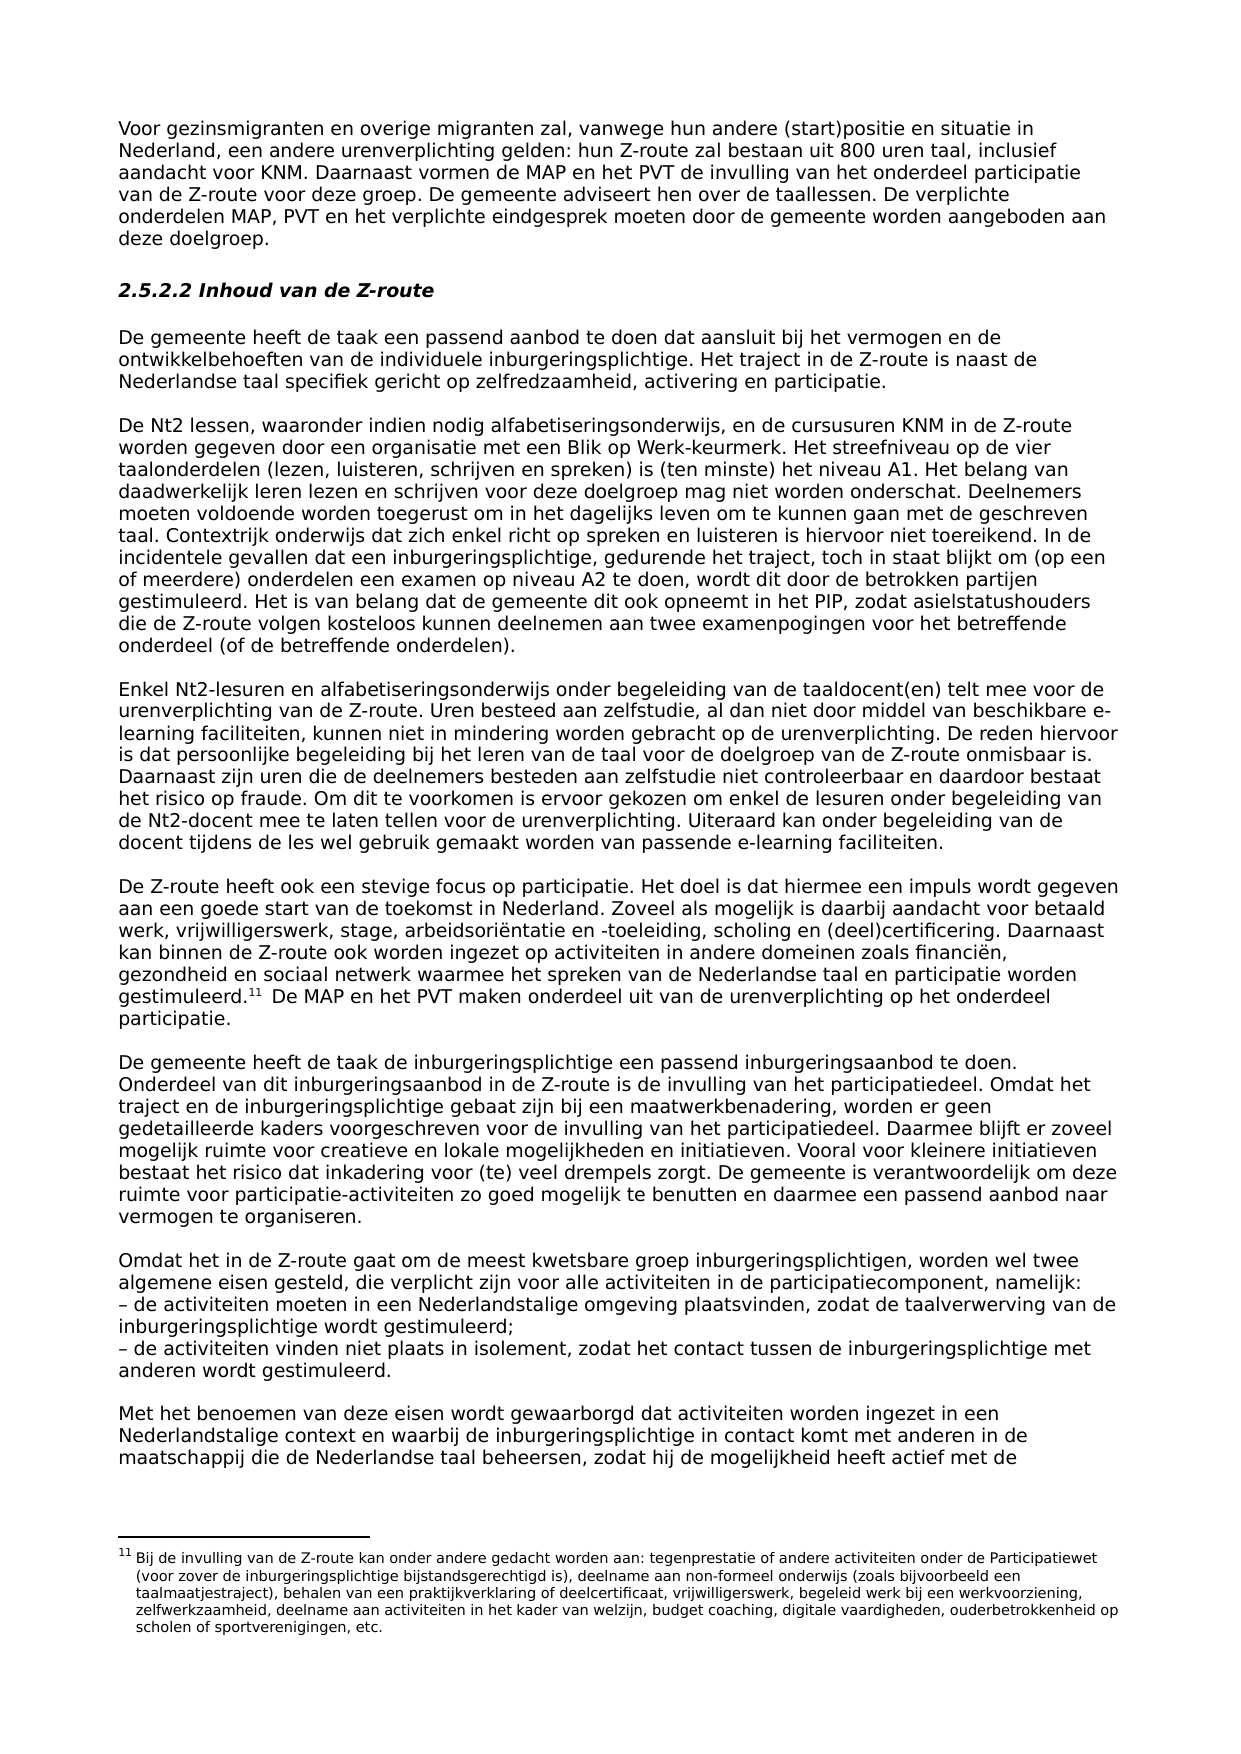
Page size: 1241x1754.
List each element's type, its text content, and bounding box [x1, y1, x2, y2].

text Omdat het in de Z-route gaat om de meest kwetsbare groep inburgeringsplichtigen, worden wel twee algemene eisen gesteld, die verplicht zijn voor alle activiteiten in de participatiecomponent, namelijk: [118, 1249, 1122, 1293]
text Bij de invulling van de Z-route kan onder andere gedacht worden aan: tegenprestatie of andere activiteiten onder de Participatiewet (voor zover de inburgeringsplichtige bijstandsgerechtigd is), deelname aan non-formeel onderwijs (zoals bijvoorbeeld een taalmaatjestraject), behalen van een praktijkverklaring of deelcertificaat, vrijwilligerswerk, begeleid werk bij een werkvoorziening, zelfwerkzaamheid, deelname aan activiteiten in het kader van welzijn, budget coaching, digitale vaardigheden, ouderbetrokkenheid op scholen of sportverenigingen, etc. [118, 1546, 1122, 1636]
text Voor gezinsmigranten en overige migranten zal, vanwege hun andere (start)positie en situatie in Nederland, een andere urenverplichting gelden: hun Z-route zal bestaan uit 800 uren taal, inclusief aandacht voor KNM. Daarnaast vormen de MAP en het PVT de invulling van het onderdeel participatie van de Z-route voor deze groep. De gemeente adviseert hen over de taallessen. De verplichte onderdelen MAP, PVT en het verplichte eindgesprek moeten door de gemeente worden aangeboden aan deze doelgroep. [118, 118, 1122, 250]
text Enkel Nt2-lesuren en alfabetiseringsonderwijs onder begeleiding van de taaldocent(en) telt mee voor de urenverplichting van de Z-route. Uren besteed aan zelfstudie, al dan niet door middel van beschikbare e-learning faciliteiten, kunnen niet in mindering worden gebracht op de urenverplichting. De reden hiervoor is dat persoonlijke begeleiding bij het leren van de taal voor de doelgroep van de Z-route onmisbaar is. Daarnaast zijn uren die de deelnemers besteden aan zelfstudie niet controleerbaar en daardoor bestaat het risico op fraude. Om dit te voorkomen is ervoor gekozen om enkel de lesuren onder begeleiding van de Nt2-docent mee te laten tellen voor de urenverplichting. Uiteraard kan onder begeleiding van de docent tijdens de les wel gebruik gemaakt worden van passende e-learning faciliteiten. [118, 678, 1122, 854]
text Met het benoemen van deze eisen wordt gewaarborgd dat activiteiten worden ingezet in een Nederlandstalige context en waarbij de inburgeringsplichtige in contact komt met anderen in de maatschappij die de Nederlandse taal beheersen, zodat hij de mogelijkheid heeft actief met de [118, 1403, 1122, 1469]
text – de activiteiten vinden niet plaats in isolement, zodat het contact tussen de inburgeringsplichtige met anderen wordt gestimuleerd. [118, 1337, 1122, 1381]
text – de activiteiten moeten in een Nederlandstalige omgeving plaatsvinden, zodat de taalverwerving van de inburgeringsplichtige wordt gestimuleerd; [118, 1293, 1122, 1337]
text De Nt2 lessen, waaronder indien nodig alfabetiseringsonderwijs, en de cursusuren KNM in de Z-route worden gegeven door een organisatie met een Blik op Werk-keurmerk. Het streefniveau op de vier taalonderdelen (lezen, luisteren, schrijven en spreken) is (ten minste) het niveau A1. Het belang van daadwerkelijk leren lezen en schrijven voor deze doelgroep mag niet worden onderschat. Deelnemers moeten voldoende worden toegerust om in het dagelijks leven om te kunnen gaan met de geschreven taal. Contextrijk onderwijs dat zich enkel richt op spreken en luisteren is hiervoor niet toereikend. In de incidentele gevallen dat een inburgeringsplichtige, gedurende het traject, toch in staat blijkt om (op een of meerdere) onderdelen een examen op niveau A2 te doen, wordt dit door de betrokken partijen gestimuleerd. Het is van belang dat de gemeente dit ook opneemt in het PIP, zodat asielstatushouders die de Z-route volgen kosteloos kunnen deelnemen aan twee examenpogingen voor het betreffende onderdeel (of de betreffende onderdelen). [118, 415, 1122, 657]
subtitle 2.5.2.2 Inhoud van de Z-route [118, 280, 1122, 302]
text De gemeente heeft de taak een passend aanbod te doen dat aansluit bij het vermogen en de ontwikkelbehoeften van de individuele inburgeringsplichtige. Het traject in de Z-route is naast de Nederlandse taal specifiek gericht op zelfredzaamheid, activering en participatie. [118, 327, 1122, 393]
text De Z-route heeft ook een stevige focus op participatie. Het doel is dat hiermee een impuls wordt gegeven aan een goede start van de toekomst in Nederland. Zoveel als mogelijk is daarbij aandacht voor betaald werk, vrijwilligerswerk, stage, arbeidsoriëntatie en -toeleiding, scholing en (deel)certificering. Daarnaast kan binnen de Z-route ook worden ingezet op activiteiten in andere domeinen zoals financiën, gezondheid en sociaal netwerk waarmee het spreken van de Nederlandse taal en participatie worden gestimuleerd. De MAP en het PVT maken onderdeel uit van de urenverplichting op het onderdeel participatie. [118, 876, 1122, 1030]
text De gemeente heeft de taak de inburgeringsplichtige een passend inburgeringsaanbod te doen. Onderdeel van dit inburgeringsaanbod in de Z-route is de invulling van het participatiedeel. Omdat het traject en de inburgeringsplichtige gebaat zijn bij een maatwerkbenadering, worden er geen gedetailleerde kaders voorgeschreven voor de invulling van het participatiedeel. Daarmee blijft er zoveel mogelijk ruimte voor creatieve en lokale mogelijkheden en initiatieven. Vooral voor kleinere initiatieven bestaat het risico dat inkadering voor (te) veel drempels zorgt. De gemeente is verantwoordelijk om deze ruimte voor participatie-activiteiten zo goed mogelijk te benutten en daarmee een passend aanbod naar vermogen te organiseren. [118, 1052, 1122, 1228]
